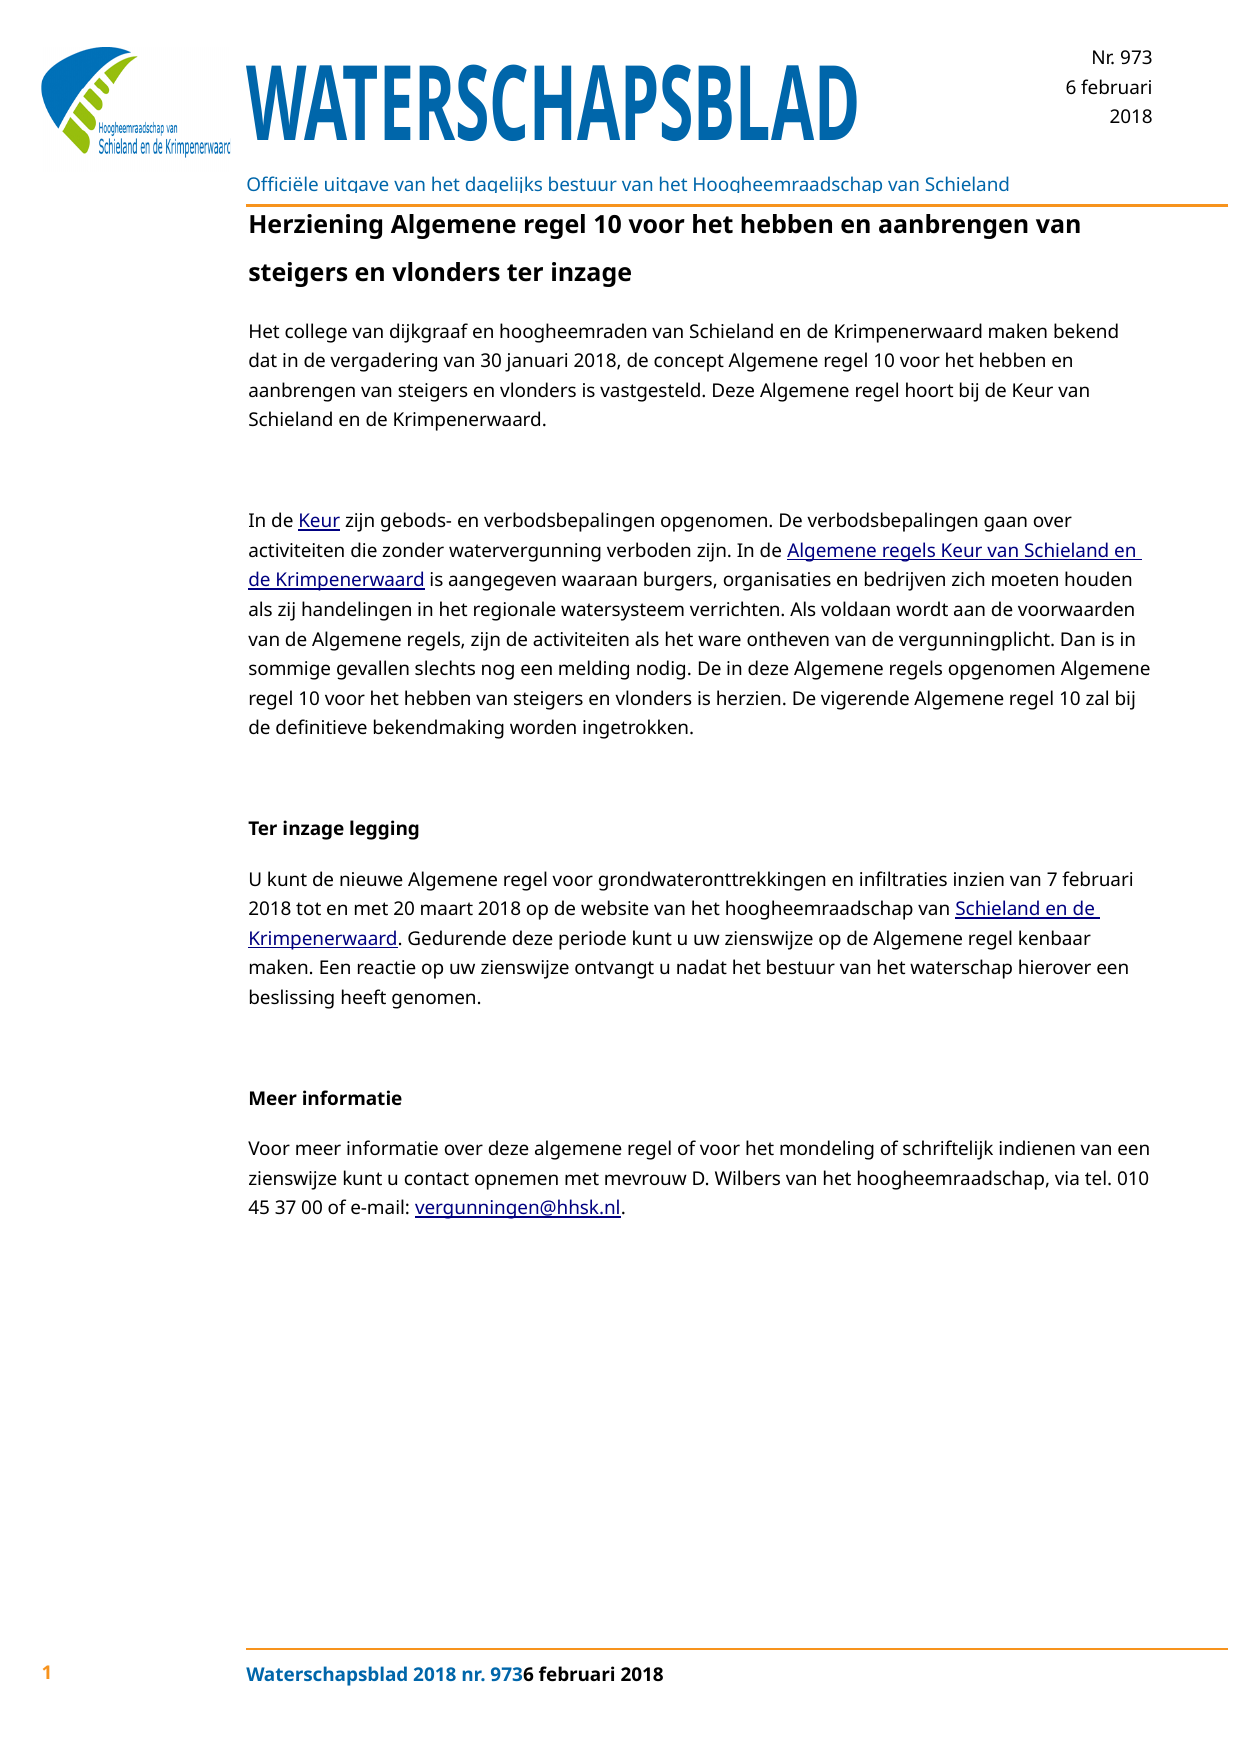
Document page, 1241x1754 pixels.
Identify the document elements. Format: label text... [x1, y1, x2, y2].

picture [41, 47, 231, 172]
text Ter inzage legging [248, 815, 1152, 841]
text Voor meer informatie over deze algemene regel of voor het mondeling of schriftelijk indienen van een zienswijze kunt u contact opnemen met mevrouw D. Wilbers van het hoogheemraadschap, via tel. 010 45 37 00 of e-mail: vergunningen@hhsk.nl. [248, 1135, 1152, 1220]
text Herziening Algemene regel 10 voor het hebben en aanbrengen van steigers en vlonders ter inzage [248, 207, 1152, 288]
text U kunt de nieuwe Algemene regel voor grondwateronttrekkingen en infiltraties inzien van 7 februari 2018 tot en met 20 maart 2018 op de website van het hoogheemraadschap van Schieland en de Krimpenerwaard. Gedurende deze periode kunt u uw zienswijze op de Algemene regel kenbaar maken. Een reactie op uw zienswijze ontvangt u nadat het bestuur van het waterschap hierover een beslissing heeft genomen. [248, 866, 1152, 1010]
text In de Keur zijn gebods- en verbodsbepalingen opgenomen. De verbodsbepalingen gaan over activiteiten die zonder watervergunning verboden zijn. In de Algemene regels Keur van Schieland en de Krimpenerwaard is aangegeven waaraan burgers, organisaties en bedrijven zich moeten houden als zij handelingen in het regionale watersysteem verrichten. Als voldaan wordt aan de voorwaarden van de Algemene regels, zijn de activiteiten als het ware ontheven van de vergunningplicht. Dan is in sommige gevallen slechts nog een melding nodig. De in deze Algemene regels opgenomen Algemene regel 10 voor het hebben van steigers en vlonders is herzien. De vigerende Algemene regel 10 zal bij de definitieve bekendmaking worden ingetrokken. [248, 507, 1152, 740]
text Het college van dijkgraaf en hoogheemraden van Schieland en de Krimpenerwaard maken bekend dat in de vergadering van 30 januari 2018, de concept Algemene regel 10 voor het hebben en aanbrengen van steigers en vlonders is vastgesteld. Deze Algemene regel hoort bij de Keur van Schieland en de Krimpenerwaard. [248, 318, 1152, 432]
text Meer informatie [248, 1085, 1152, 1111]
